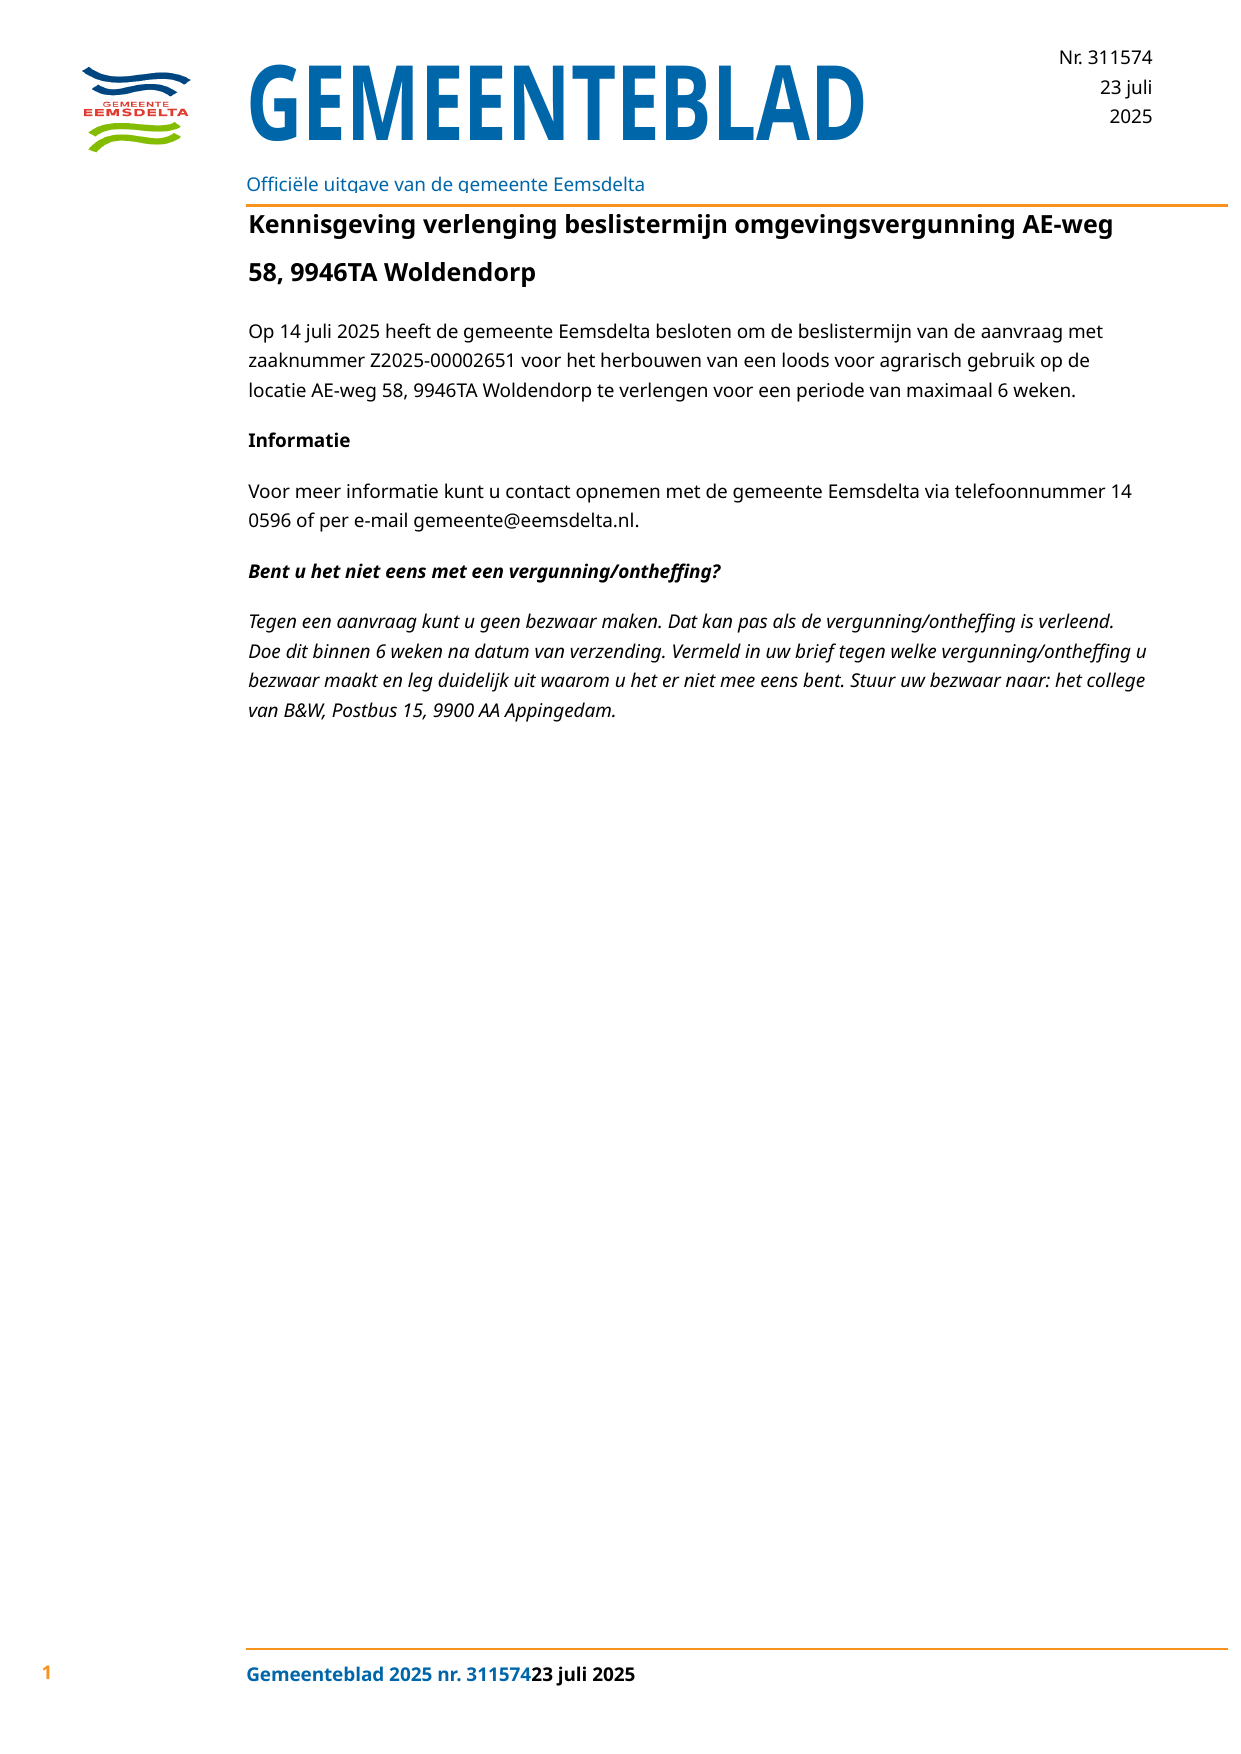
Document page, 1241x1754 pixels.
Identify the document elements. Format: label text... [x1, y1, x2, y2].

text Op 14 juli 2025 heeft de gemeente Eemsdelta besloten om de beslistermijn van de aanvraag met zaaknummer Z2025-00002651 voor het herbouwen van een loods voor agrarisch gebruik op de locatie AE-weg 58, 9946TA Woldendorp te verlengen voor een periode van maximaal 6 weken. [248, 318, 1152, 403]
text Bent u het niet eens met een vergunning/ontheffing? [248, 558, 1152, 584]
text Kennisgeving verlenging beslistermijn omgevingsvergunning AE-weg 58, 9946TA Woldendorp [248, 207, 1152, 288]
text Informatie [248, 427, 1152, 453]
picture [41, 47, 231, 172]
text Voor meer informatie kunt u contact opnemen met de gemeente Eemsdelta via telefoonnummer 14 0596 of per e-mail gemeente@eemsdelta.nl. [248, 478, 1152, 533]
text Tegen een aanvraag kunt u geen bezwaar maken. Dat kan pas als de vergunning/ontheffing is verleend. Doe dit binnen 6 weken na datum van verzending. Vermeld in uw brief tegen welke vergunning/ontheffing u bezwaar maakt en leg duidelijk uit waarom u het er niet mee eens bent. Stuur uw bezwaar naar: het college van B&W, Postbus 15, 9900 AA Appingedam. [248, 608, 1152, 723]
